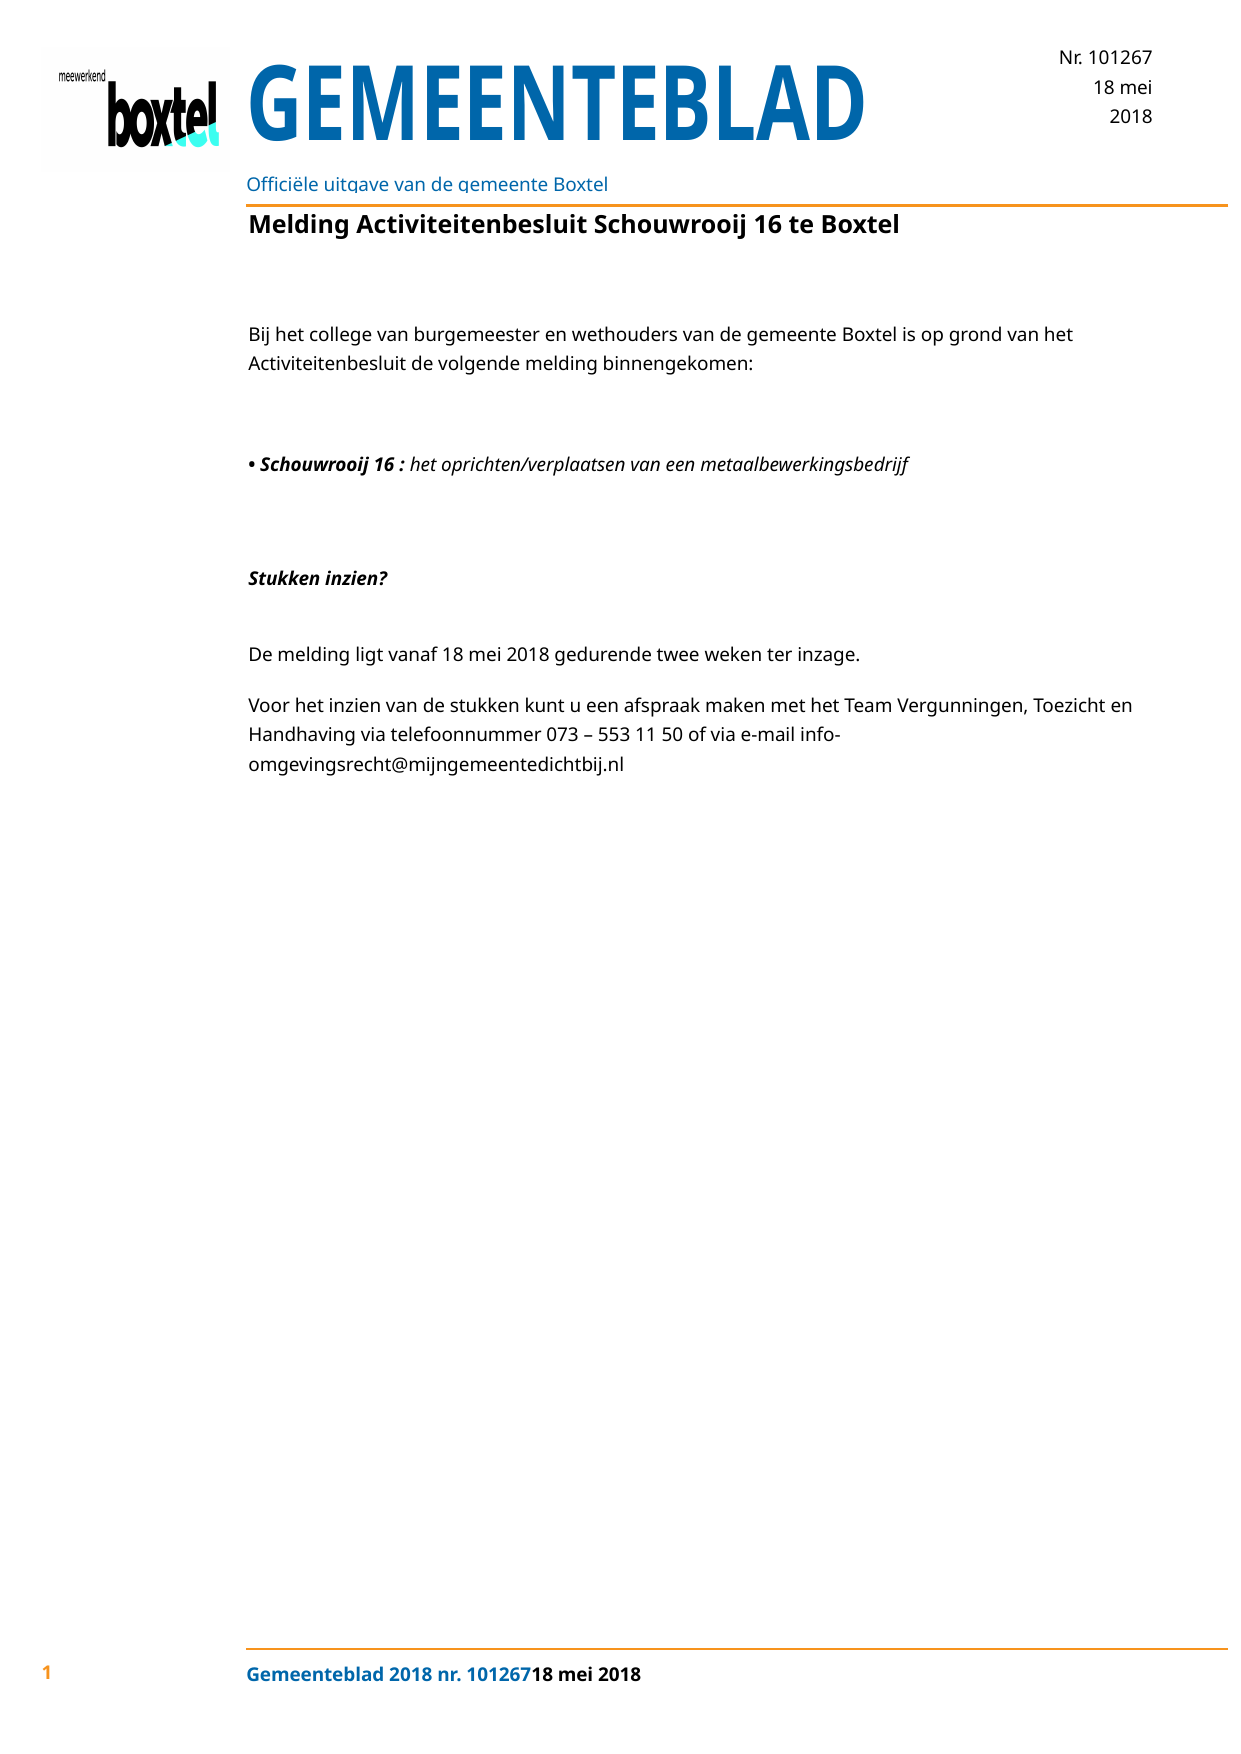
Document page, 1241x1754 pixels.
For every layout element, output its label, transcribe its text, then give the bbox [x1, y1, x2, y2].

text De melding ligt vanaf 18 mei 2018 gedurende twee weken ter inzage. [248, 642, 1152, 667]
text Bij het college van burgemeester en wethouders van de gemeente Boxtel is op grond van het Activiteitenbesluit de volgende melding binnengekomen: [248, 321, 1152, 376]
picture [41, 47, 231, 172]
text Stukken inzien? [248, 566, 1152, 591]
text Melding Activiteitenbesluit Schouwrooij 16 te Boxtel [248, 207, 1152, 241]
text Voor het inzien van de stukken kunt u een afspraak maken met het Team Vergunningen, Toezicht en Handhaving via telefoonnummer 073 – 553 11 50 of via e-mail info-omgevingsrecht@mijngemeentedichtbij.nl [248, 692, 1152, 777]
text • Schouwrooij 16 : het oprichten/verplaatsen van een metaalbewerkingsbedrijf [248, 451, 1152, 477]
